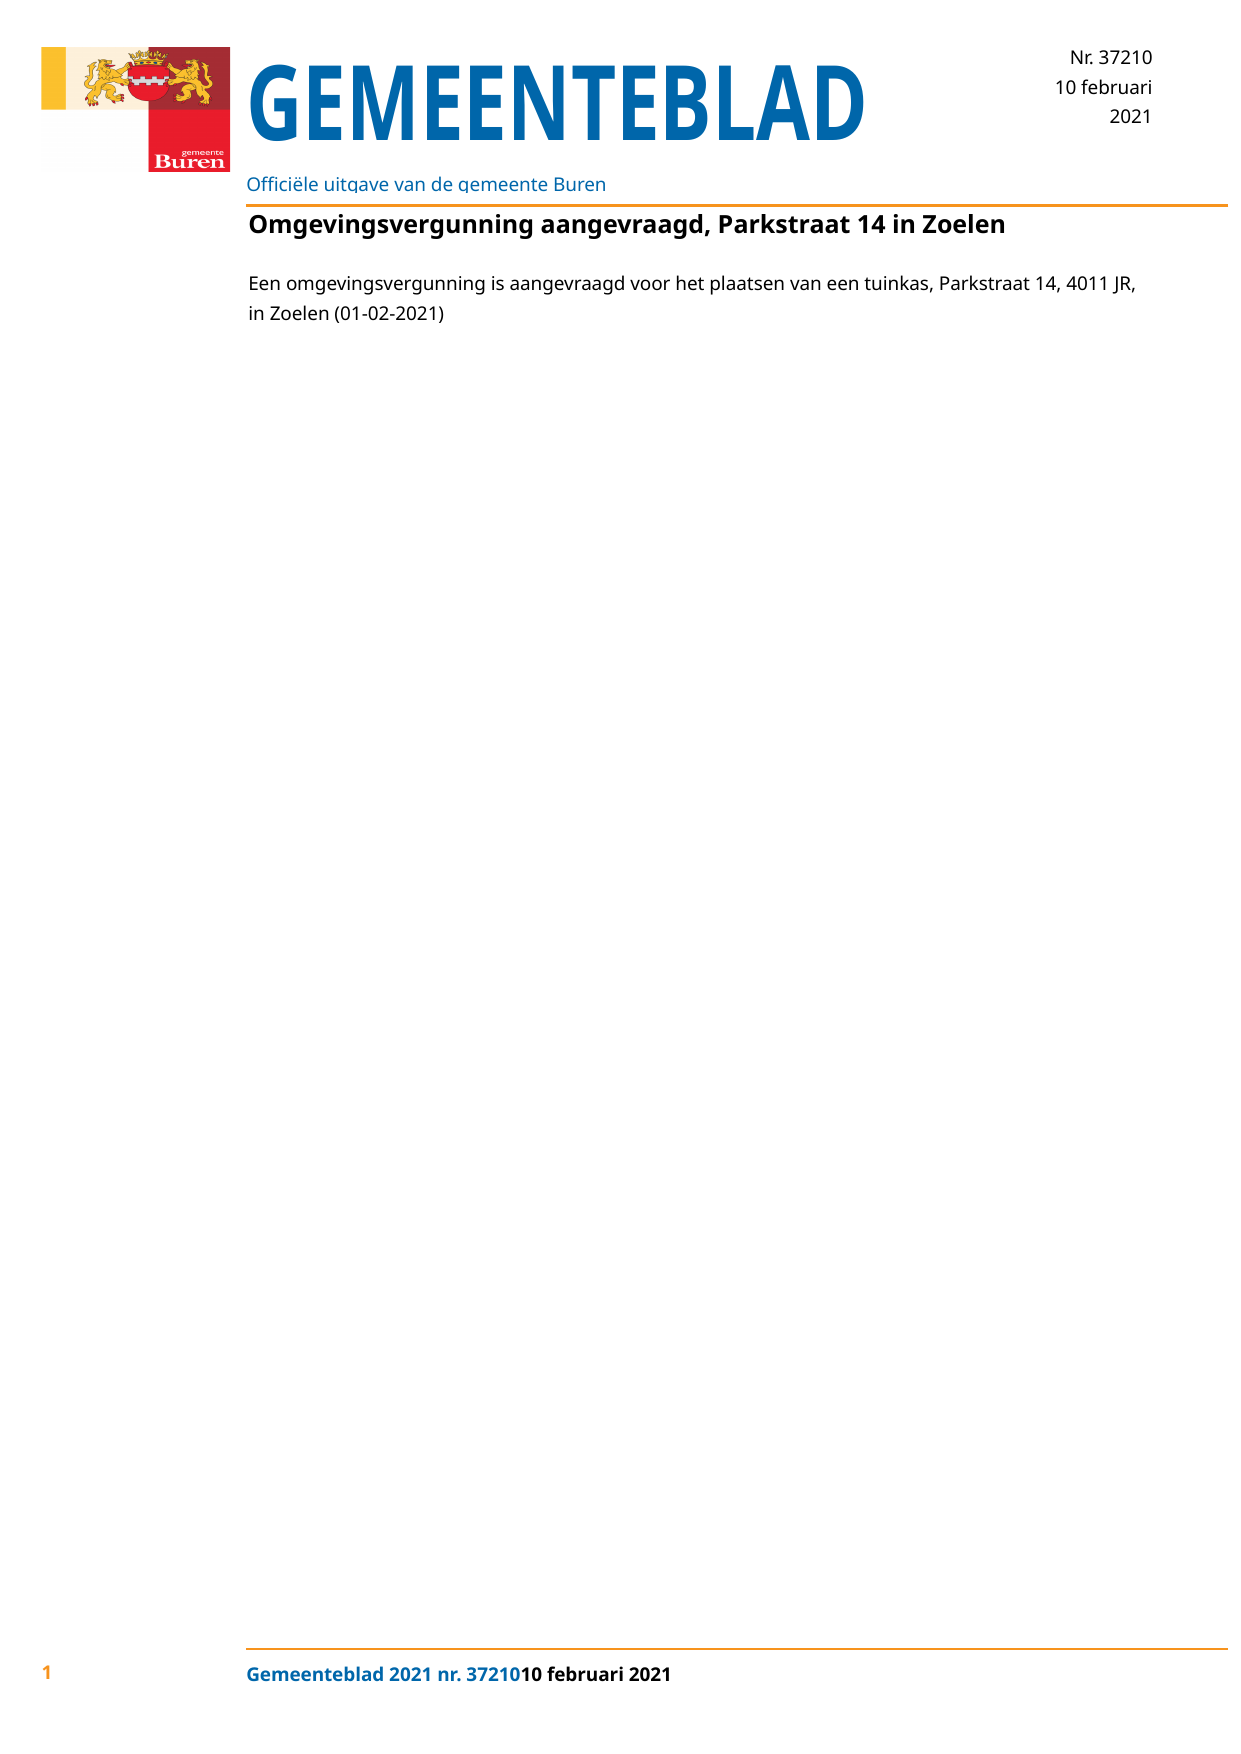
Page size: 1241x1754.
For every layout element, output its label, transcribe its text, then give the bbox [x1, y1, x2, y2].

text Een omgevingsvergunning is aangevraagd voor het plaatsen van een tuinkas, Parkstraat 14, 4011 JR, in Zoelen (01-02-2021) [248, 270, 1152, 326]
picture [41, 47, 231, 172]
text Omgevingsvergunning aangevraagd, Parkstraat 14 in Zoelen [248, 207, 1152, 241]
